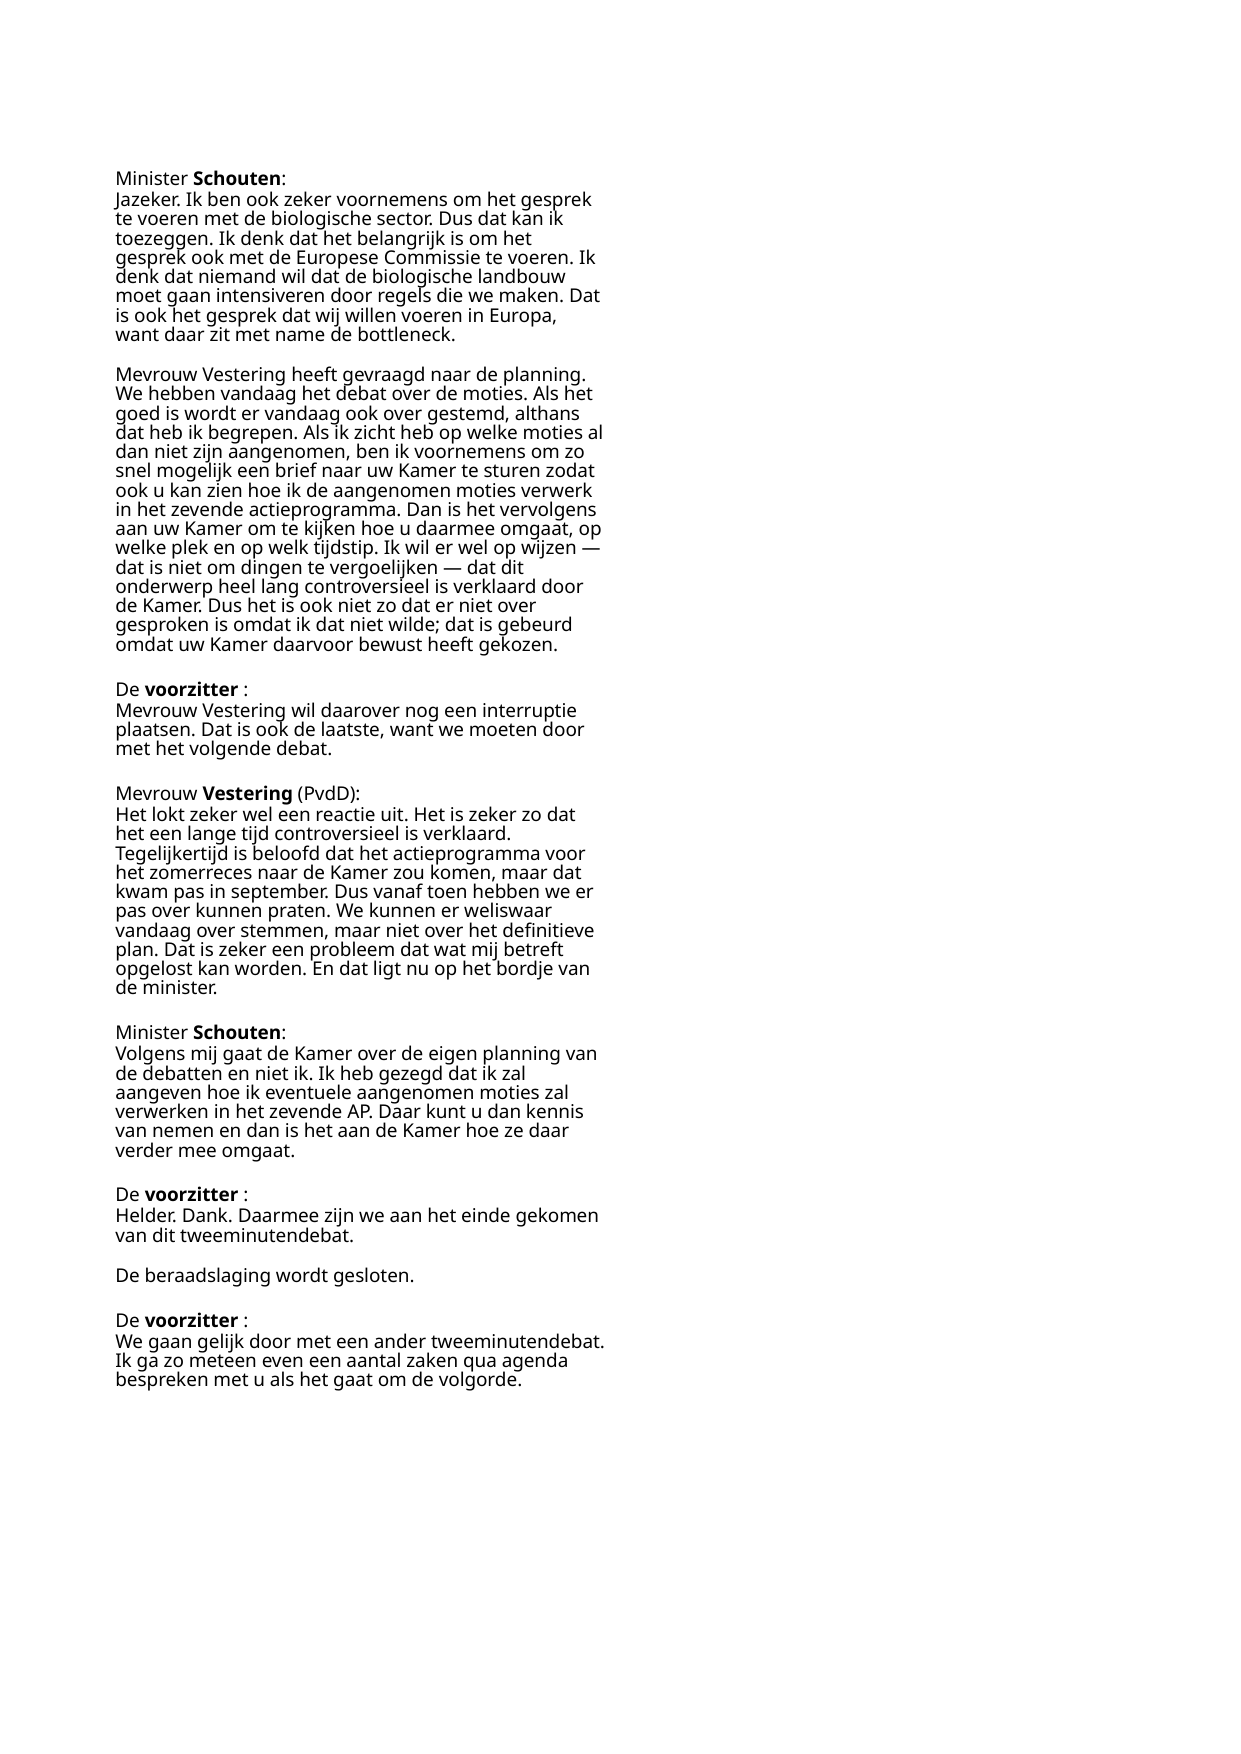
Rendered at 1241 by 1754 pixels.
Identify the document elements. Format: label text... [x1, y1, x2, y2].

text Mevrouw Vestering heeft gevraagd naar de planning. We hebben vandaag het debat over de moties. Als het goed is wordt er vandaag ook over gestemd, althans dat heb ik begrepen. Als ik zicht heb op welke moties al dan niet zijn aangenomen, ben ik voornemens om zo snel mogelijk een brief naar uw Kamer te sturen zodat ook u kan zien hoe ik de aangenomen moties verwerk in het zevende actieprogramma. Dan is het vervolgens aan uw Kamer om te kijken hoe u daarmee omgaat, op welke plek en op welk tijdstip. Ik wil er wel op wijzen — dat is niet om dingen te vergoelijken — dat dit onderwerp heel lang controversieel is verklaard door de Kamer. Dus het is ook niet zo dat er niet over gesproken is omdat ik dat niet wilde; dat is gebeurd omdat uw Kamer daarvoor bewust heeft gekozen. [115, 366, 605, 655]
text Mevrouw Vestering (PvdD): [115, 780, 605, 806]
text We gaan gelijk door met een ander tweeminutendebat. Ik ga zo meteen even een aantal zaken qua agenda bespreken met u als het gaat om de volgorde. [115, 1333, 605, 1390]
text Volgens mij gaat de Kamer over de eigen planning van de debatten en niet ik. Ik heb gezegd dat ik zal aangeven hoe ik eventuele aangenomen moties zal verwerken in het zevende AP. Daar kunt u dan kennis van nemen en dan is het aan de Kamer hoe ze daar verder mee omgaat. [115, 1045, 605, 1161]
text Helder. Dank. Daarmee zijn we aan het einde gekomen van dit tweeminutendebat. [115, 1207, 605, 1246]
text De voorzitter : [115, 1307, 605, 1333]
text De voorzitter : [115, 676, 605, 702]
text Minister Schouten: [115, 165, 605, 191]
text Mevrouw Vestering wil daarover nog een interruptie plaatsen. Dat is ook de laatste, want we moeten door met het volgende debat. [115, 702, 605, 759]
text De voorzitter : [115, 1182, 605, 1207]
text De beraadslaging wordt gesloten. [115, 1267, 605, 1286]
text Jazeker. Ik ben ook zeker voornemens om het gesprek te voeren met de biologische sector. Dus dat kan ik toezeggen. Ik denk dat het belangrijk is om het gesprek ook met de Europese Commissie te voeren. Ik denk dat niemand wil dat de biologische landbouw moet gaan intensiveren door regels die we maken. Dat is ook het gesprek dat wij willen voeren in Europa, want daar zit met name de bottleneck. [115, 191, 605, 345]
text Minister Schouten: [115, 1019, 605, 1045]
text Het lokt zeker wel een reactie uit. Het is zeker zo dat het een lange tijd controversieel is verklaard. Tegelijkertijd is beloofd dat het actieprogramma voor het zomerreces naar de Kamer zou komen, maar dat kwam pas in september. Dus vanaf toen hebben we er pas over kunnen praten. We kunnen er weliswaar vandaag over stemmen, maar niet over het definitieve plan. Dat is zeker een probleem dat wat mij betreft opgelost kan worden. En dat ligt nu op het bordje van de minister. [115, 806, 605, 999]
